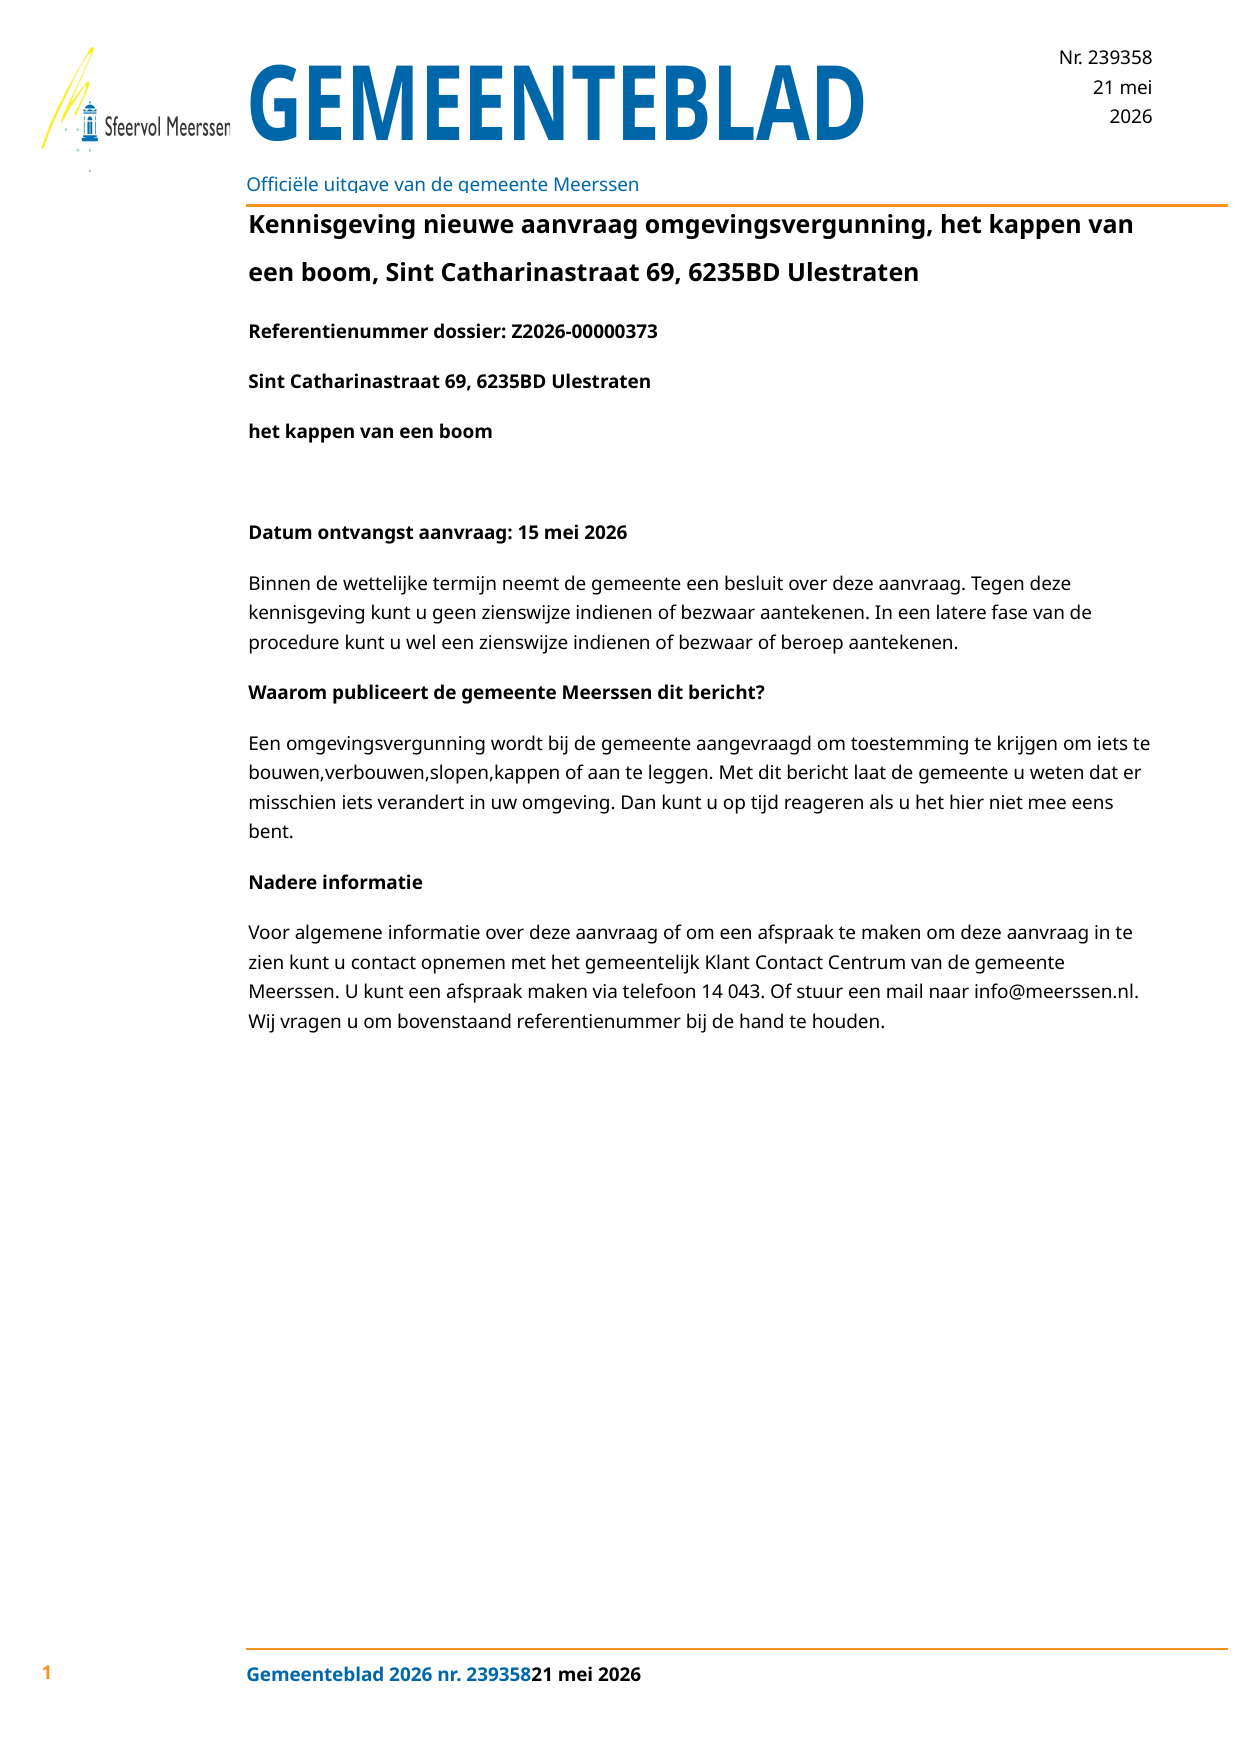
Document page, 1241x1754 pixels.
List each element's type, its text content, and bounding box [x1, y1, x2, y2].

text Nadere informatie [248, 869, 1152, 895]
text het kappen van een boom [248, 419, 1152, 444]
text Kennisgeving nieuwe aanvraag omgevingsvergunning, het kappen van een boom, Sint Catharinastraat 69, 6235BD Ulestraten [248, 207, 1152, 288]
picture [41, 47, 231, 172]
text Een omgevingsvergunning wordt bij de gemeente aangevraagd om toestemming te krijgen om iets te bouwen,verbouwen,slopen,kappen of aan te leggen. Met dit bericht laat de gemeente u weten dat er misschien iets verandert in uw omgeving. Dan kunt u op tijd reageren als u het hier niet mee eens bent. [248, 730, 1152, 844]
text Sint Catharinastraat 69, 6235BD Ulestraten [248, 368, 1152, 394]
text Binnen de wettelijke termijn neemt de gemeente een besluit over deze aanvraag. Tegen deze kennisgeving kunt u geen zienswijze indienen of bezwaar aantekenen. In een latere fase van de procedure kunt u wel een zienswijze indienen of bezwaar of beroep aantekenen. [248, 570, 1152, 655]
text Waarom publiceert de gemeente Meerssen dit bericht? [248, 679, 1152, 705]
text Datum ontvangst aanvraag: 15 mei 2026 [248, 519, 1152, 545]
text Voor algemene informatie over deze aanvraag of om een afspraak te maken om deze aanvraag in te zien kunt u contact opnemen met het gemeentelijk Klant Contact Centrum van de gemeente Meerssen. U kunt een afspraak maken via telefoon 14 043. Of stuur een mail naar info@meerssen.nl. Wij vragen u om bovenstaand referentienummer bij de hand te houden. [248, 919, 1152, 1034]
text Referentienummer dossier: Z2026-00000373 [248, 318, 1152, 344]
